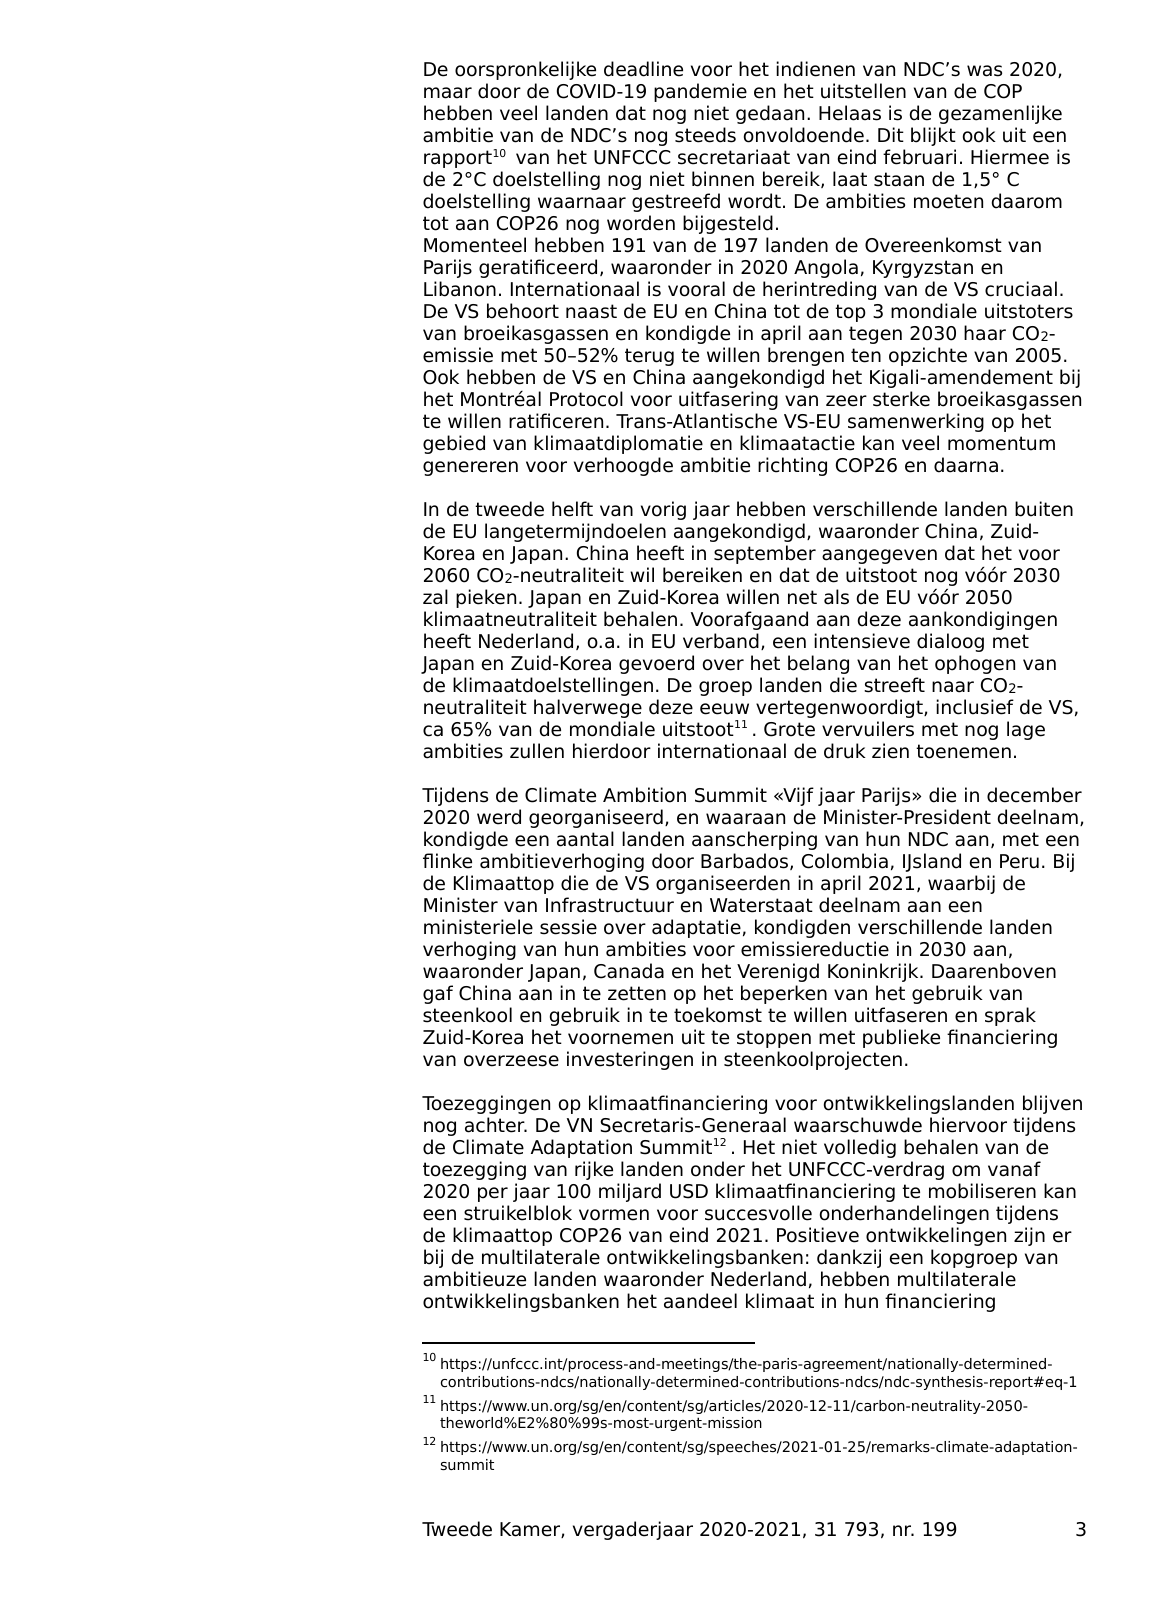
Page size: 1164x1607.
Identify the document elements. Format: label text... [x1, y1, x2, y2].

text Tijdens de Climate Ambition Summit «Vijf jaar Parijs» die in december 2020 werd georganiseerd, en waaraan de Minister-President deelnam, kondigde een aantal landen aanscherping van hun NDC aan, met een flinke ambitieverhoging door Barbados, Colombia, IJsland en Peru. Bij de Klimaattop die de VS organiseerden in april 2021, waarbij de Minister van Infrastructuur en Waterstaat deelnam aan een ministeriele sessie over adaptatie, kondigden verschillende landen verhoging van hun ambities voor emissiereductie in 2030 aan, waaronder Japan, Canada en het Verenigd Koninkrijk. Daarenboven gaf China aan in te zetten op het beperken van het gebruik van steenkool en gebruik in te toekomst te willen uitfaseren en sprak Zuid-Korea het voornemen uit te stoppen met publieke financiering van overzeese investeringen in steenkoolprojecten. [422, 785, 1087, 1071]
text https://www.un.org/sg/en/content/sg/speeches/2021-01-25/remarks-climate-adaptation-summit [422, 1435, 1087, 1474]
text De oorspronkelijke deadline voor het indienen van NDC’s was 2020, maar door de COVID-19 pandemie en het uitstellen van de COP hebben veel landen dat nog niet gedaan. Helaas is de gezamenlijke ambitie van de NDC’s nog steeds onvoldoende. Dit blijkt ook uit een rapport van het UNFCCC secretariaat van eind februari. Hiermee is de 2°C doelstelling nog niet binnen bereik, laat staan de 1,5° C doelstelling waarnaar gestreefd wordt. De ambities moeten daarom tot aan COP26 nog worden bijgesteld. [422, 59, 1087, 235]
text Toezeggingen op klimaatfinanciering voor ontwikkelingslanden blijven nog achter. De VN Secretaris-Generaal waarschuwde hiervoor tijdens de Climate Adaptation Summit. Het niet volledig behalen van de toezegging van rijke landen onder het UNFCCC-verdrag om vanaf 2020 per jaar 100 miljard USD klimaatfinanciering te mobiliseren kan een struikelblok vormen voor succesvolle onderhandelingen tijdens de klimaattop COP26 van eind 2021. Positieve ontwikkelingen zijn er bij de multilaterale ontwikkelingsbanken: dankzij een kopgroep van ambitieuze landen waaronder Nederland, hebben multilaterale ontwikkelingsbanken het aandeel klimaat in hun financiering [422, 1093, 1087, 1312]
text Momenteel hebben 191 van de 197 landen de Overeenkomst van Parijs geratificeerd, waaronder in 2020 Angola, Kyrgyzstan en Libanon. Internationaal is vooral de herintreding van de VS cruciaal. De VS behoort naast de EU en China tot de top 3 mondiale uitstoters van broeikasgassen en kondigde in april aan tegen 2030 haar CO2-emissie met 50–52% terug te willen brengen ten opzichte van 2005. Ook hebben de VS en China aangekondigd het Kigali-amendement bij het Montréal Protocol voor uitfasering van zeer sterke broeikasgassen te willen ratificeren. Trans-Atlantische VS-EU samenwerking op het gebied van klimaatdiplomatie en klimaatactie kan veel momentum genereren voor verhoogde ambitie richting COP26 en daarna. [422, 235, 1087, 477]
text https://www.un.org/sg/en/content/sg/articles/2020-12-11/carbon-neutrality-2050-theworld%E2%80%99s-most-urgent-mission [422, 1393, 1087, 1432]
text https://unfccc.int/process-and-meetings/the-paris-agreement/nationally-determined-contributions-ndcs/nationally-determined-contributions-ndcs/ndc-synthesis-report#eq-1 [422, 1352, 1087, 1391]
text In de tweede helft van vorig jaar hebben verschillende landen buiten de EU langetermijndoelen aangekondigd, waaronder China, Zuid-Korea en Japan. China heeft in september aangegeven dat het voor 2060 CO2-neutraliteit wil bereiken en dat de uitstoot nog vóór 2030 zal pieken. Japan en Zuid-Korea willen net als de EU vóór 2050 klimaatneutraliteit behalen. Voorafgaand aan deze aankondigingen heeft Nederland, o.a. in EU verband, een intensieve dialoog met Japan en Zuid-Korea gevoerd over het belang van het ophogen van de klimaatdoelstellingen. De groep landen die streeft naar CO2-neutraliteit halverwege deze eeuw vertegenwoordigt, inclusief de VS, ca 65% van de mondiale uitstoot. Grote vervuilers met nog lage ambities zullen hierdoor internationaal de druk zien toenemen. [422, 499, 1087, 763]
